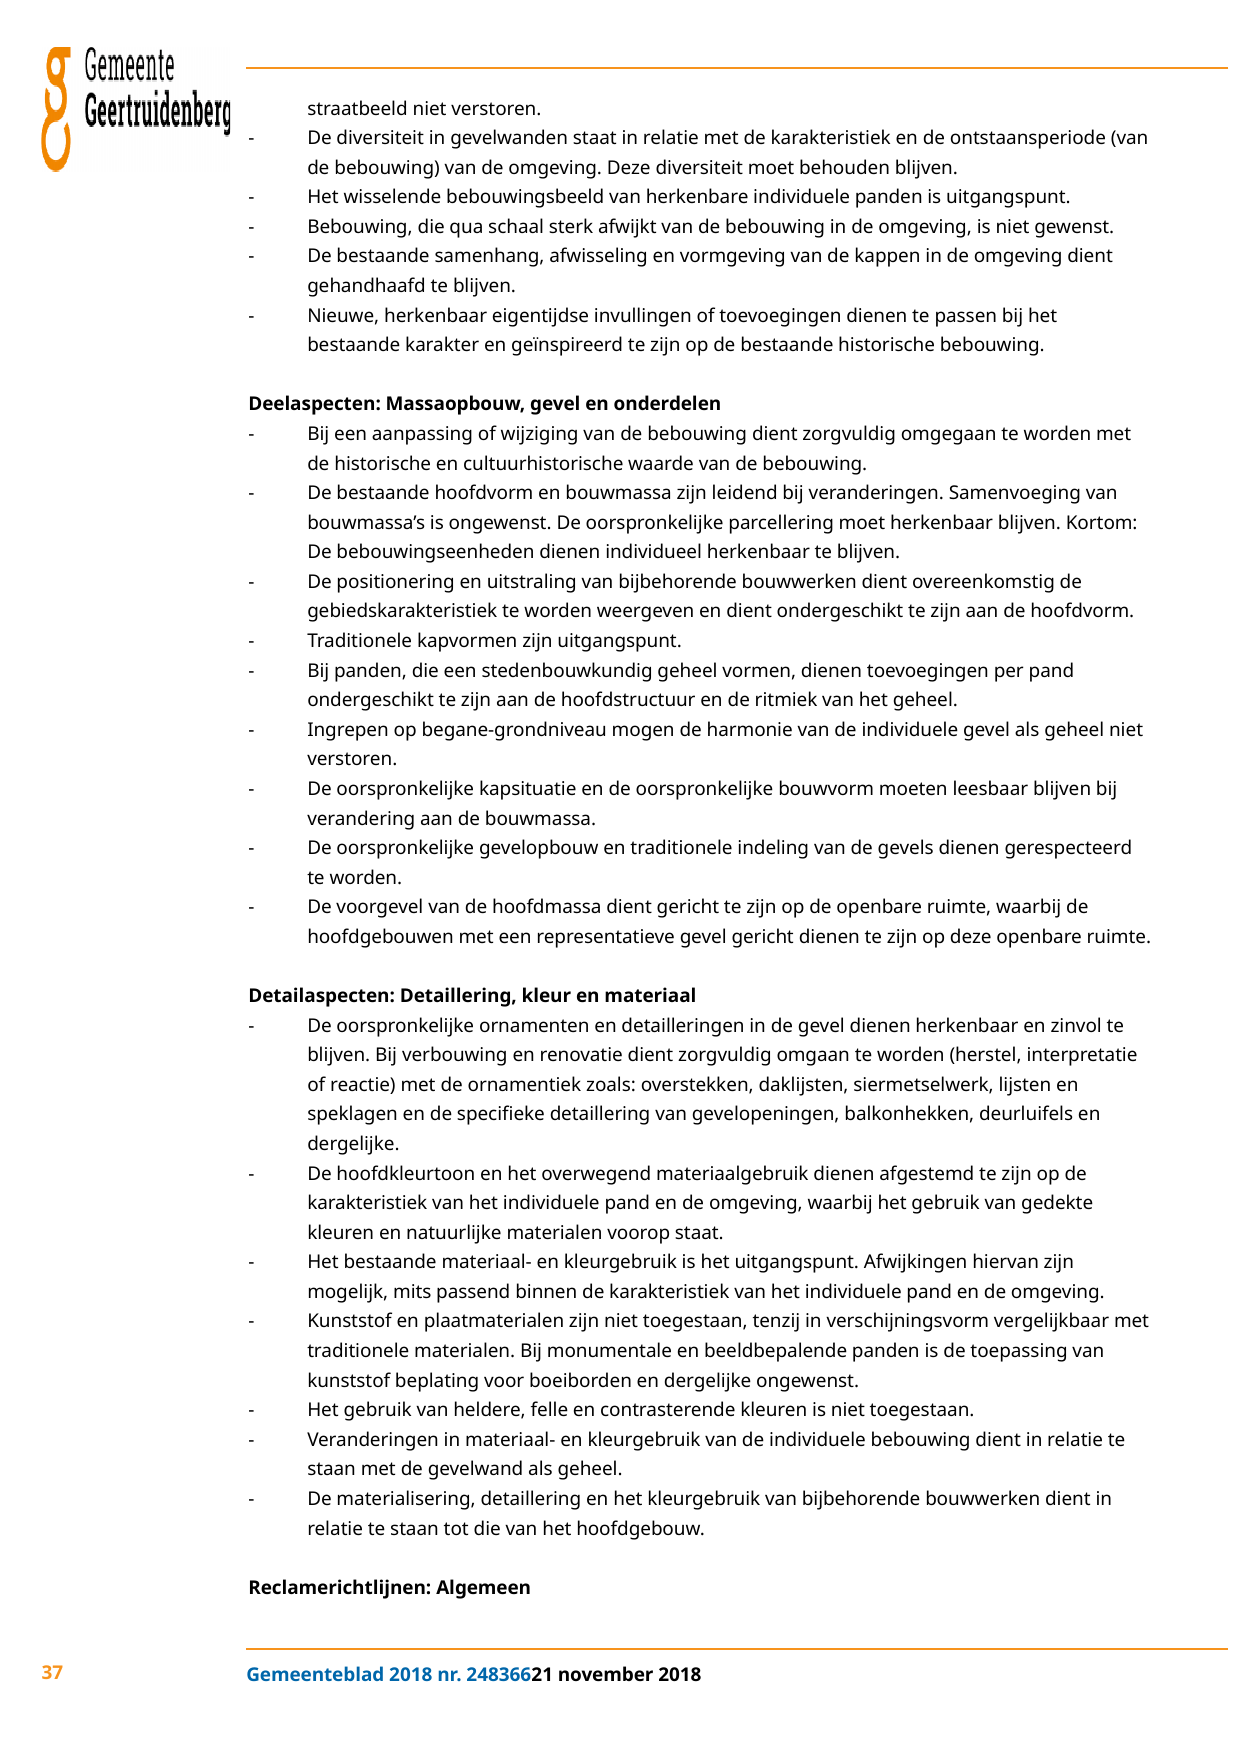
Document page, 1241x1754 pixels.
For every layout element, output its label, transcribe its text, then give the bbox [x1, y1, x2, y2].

list Bebouwing, die qua schaal sterk afwijkt van de bebouwing in de omgeving, is niet gewenst. [248, 213, 1152, 239]
list De diversiteit in gevelwanden staat in relatie met de karakteristiek en de ontstaansperiode (van de bebouwing) van de omgeving. Deze diversiteit moet behouden blijven. [248, 124, 1152, 180]
list De materialisering, detaillering en het kleurgebruik van bijbehorende bouwwerken dient in relatie te staan tot die van het hoofdgebouw. [248, 1485, 1152, 1541]
list De hoofdkleurtoon en het overwegend materiaalgebruik dienen afgestemd te zijn op de karakteristiek van het individuele pand en de omgeving, waarbij het gebruik van gedekte kleuren en natuurlijke materialen voorop staat. [248, 1160, 1152, 1245]
list De voorgevel van de hoofdmassa dient gericht te zijn op de openbare ruimte, waarbij de hoofdgebouwen met een representatieve gevel gericht dienen te zijn op deze openbare ruimte. [248, 893, 1152, 949]
list straatbeeld niet verstoren. [248, 95, 1152, 121]
list Nieuwe, herkenbaar eigentijdse invullingen of toevoegingen dienen te passen bij het bestaande karakter en geïnspireerd te zijn op de bestaande historische bebouwing. [248, 302, 1152, 357]
list Het bestaande materiaal- en kleurgebruik is het uitgangspunt. Afwijkingen hiervan zijn mogelijk, mits passend binnen de karakteristiek van het individuele pand en de omgeving. [248, 1248, 1152, 1304]
text Deelaspecten: Massaopbouw, gevel en onderdelen [248, 391, 1152, 416]
list Bij panden, die een stedenbouwkundig geheel vormen, dienen toevoegingen per pand ondergeschikt te zijn aan de hoofdstructuur en de ritmiek van het geheel. [248, 657, 1152, 712]
list Het wisselende bebouwingsbeeld van herkenbare individuele panden is uitgangspunt. [248, 183, 1152, 209]
list De bestaande hoofdvorm en bouwmassa zijn leidend bij veranderingen. Samenvoeging van bouwmassa’s is ongewenst. De oorspronkelijke parcellering moet herkenbaar blijven. Kortom: De bebouwingseenheden dienen individueel herkenbaar te blijven. [248, 479, 1152, 564]
list De oorspronkelijke ornamenten en detailleringen in de gevel dienen herkenbaar en zinvol te blijven. Bij verbouwing en renovatie dient zorgvuldig omgaan te worden (herstel, interpretatie of reactie) met de ornamentiek zoals: overstekken, daklijsten, siermetselwerk, lijsten en speklagen en de specifieke detaillering van gevelopeningen, balkonhekken, deurluifels en dergelijke. [248, 1012, 1152, 1156]
list De positionering en uitstraling van bijbehorende bouwwerken dient overeenkomstig de gebiedskarakteristiek te worden weergeven en dient ondergeschikt te zijn aan de hoofdvorm. [248, 568, 1152, 623]
list Ingrepen op begane-grondniveau mogen de harmonie van de individuele gevel als geheel niet verstoren. [248, 716, 1152, 771]
list Traditionele kapvormen zijn uitgangspunt. [248, 627, 1152, 653]
list De bestaande samenhang, afwisseling en vormgeving van de kappen in de omgeving dient gehandhaafd te blijven. [248, 243, 1152, 298]
list Veranderingen in materiaal- en kleurgebruik van de individuele bebouwing dient in relatie te staan met de gevelwand als geheel. [248, 1426, 1152, 1481]
picture [41, 47, 231, 172]
text Detailaspecten: Detaillering, kleur en materiaal [248, 982, 1152, 1008]
list Bij een aanpassing of wijziging van de bebouwing dient zorgvuldig omgegaan te worden met de historische en cultuurhistorische waarde van de bebouwing. [248, 420, 1152, 476]
text Reclamerichtlijnen: Algemeen [248, 1574, 1152, 1600]
list De oorspronkelijke kapsituatie en de oorspronkelijke bouwvorm moeten leesbaar blijven bij verandering aan de bouwmassa. [248, 775, 1152, 831]
list Kunststof en plaatmaterialen zijn niet toegestaan, tenzij in verschijningsvorm vergelijkbaar met traditionele materialen. Bij monumentale en beeldbepalende panden is de toepassing van kunststof beplating voor boeiborden en dergelijke ongewenst. [248, 1308, 1152, 1393]
list Het gebruik van heldere, felle en contrasterende kleuren is niet toegestaan. [248, 1396, 1152, 1422]
list De oorspronkelijke gevelopbouw en traditionele indeling van de gevels dienen gerespecteerd te worden. [248, 834, 1152, 890]
